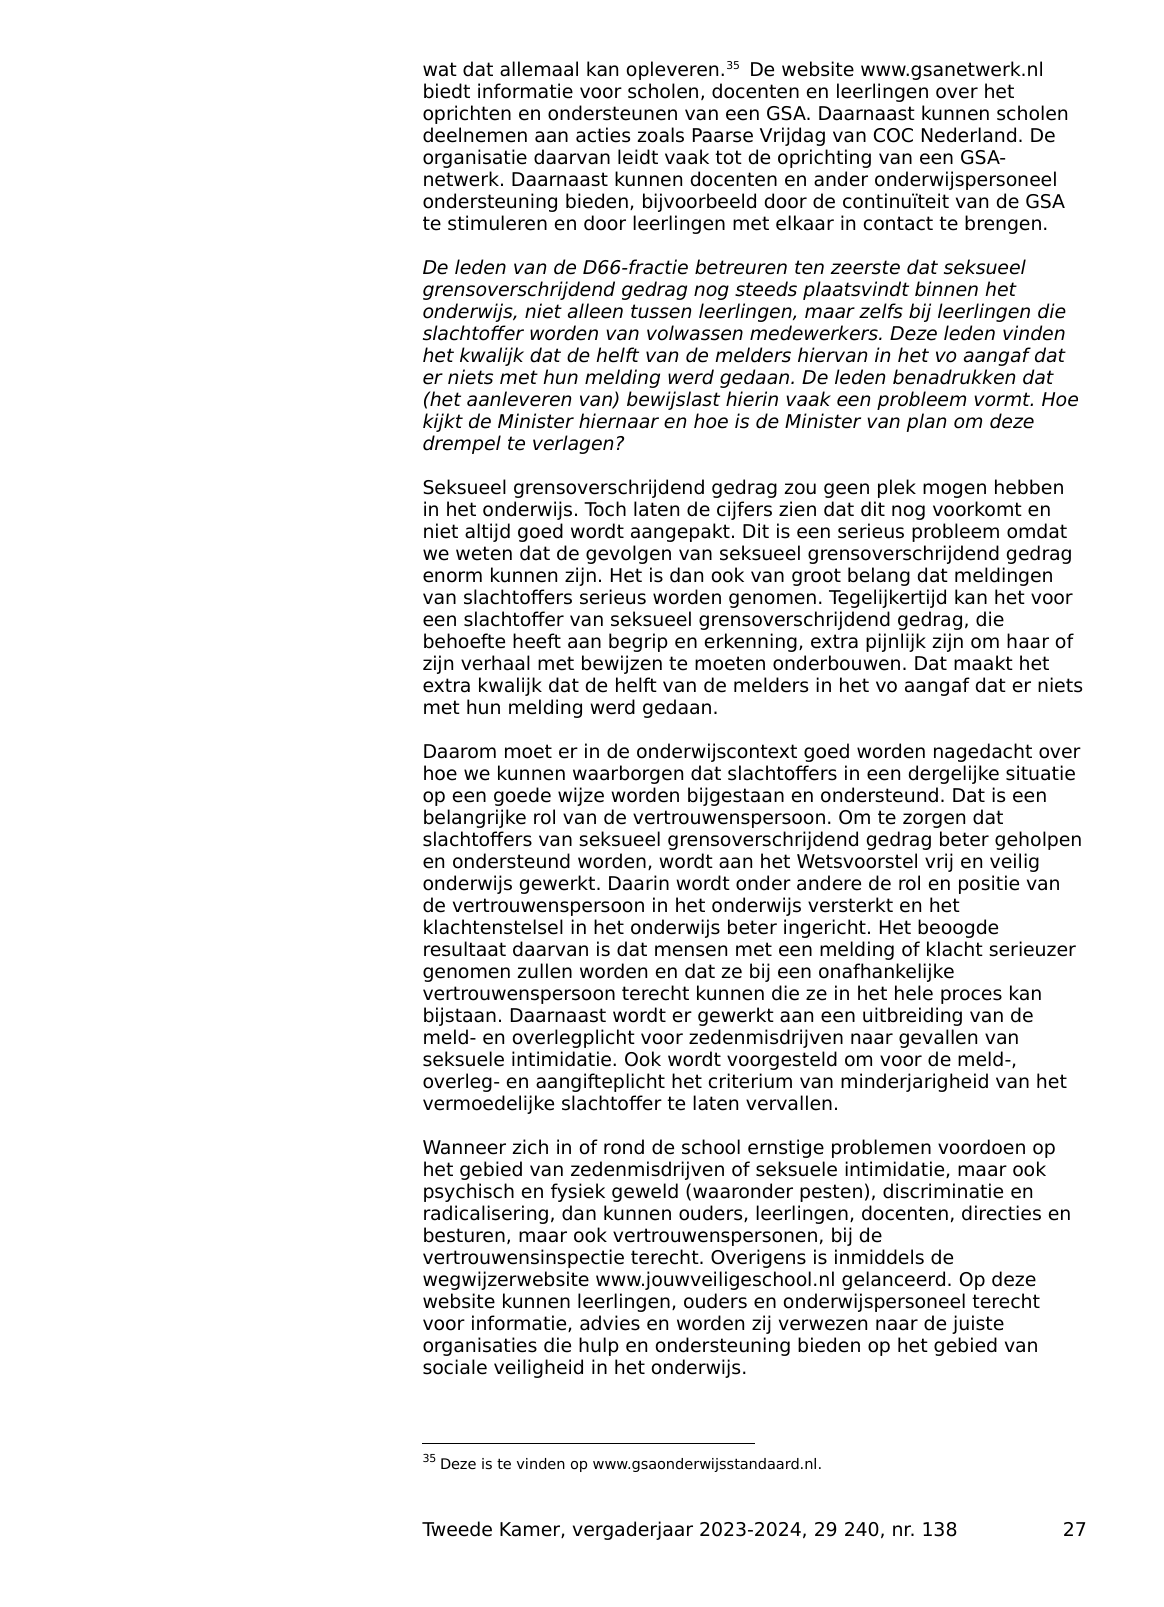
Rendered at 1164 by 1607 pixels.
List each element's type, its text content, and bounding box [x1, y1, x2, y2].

text Seksueel grensoverschrijdend gedrag zou geen plek mogen hebben in het onderwijs. Toch laten de cijfers zien dat dit nog voorkomt en niet altijd goed wordt aangepakt. Dit is een serieus probleem omdat we weten dat de gevolgen van seksueel grensoverschrijdend gedrag enorm kunnen zijn. Het is dan ook van groot belang dat meldingen van slachtoffers serieus worden genomen. Tegelijkertijd kan het voor een slachtoffer van seksueel grensoverschrijdend gedrag, die behoefte heeft aan begrip en erkenning, extra pijnlijk zijn om haar of zijn verhaal met bewijzen te moeten onderbouwen. Dat maakt het extra kwalijk dat de helft van de melders in het vo aangaf dat er niets met hun melding werd gedaan. [422, 477, 1087, 719]
text wat dat allemaal kan opleveren. De website www.gsanetwerk.nl biedt informatie voor scholen, docenten en leerlingen over het oprichten en ondersteunen van een GSA. Daarnaast kunnen scholen deelnemen aan acties zoals Paarse Vrijdag van COC Nederland. De organisatie daarvan leidt vaak tot de oprichting van een GSA-netwerk. Daarnaast kunnen docenten en ander onderwijspersoneel ondersteuning bieden, bijvoorbeeld door de continuïteit van de GSA te stimuleren en door leerlingen met elkaar in contact te brengen. [422, 59, 1087, 235]
text Wanneer zich in of rond de school ernstige problemen voordoen op het gebied van zedenmisdrijven of seksuele intimidatie, maar ook psychisch en fysiek geweld (waaronder pesten), discriminatie en radicalisering, dan kunnen ouders, leerlingen, docenten, directies en besturen, maar ook vertrouwenspersonen, bij de vertrouwensinspectie terecht. Overigens is inmiddels de wegwijzerwebsite www.jouwveiligeschool.nl gelanceerd. Op deze website kunnen leerlingen, ouders en onderwijspersoneel terecht voor informatie, advies en worden zij verwezen naar de juiste organisaties die hulp en ondersteuning bieden op het gebied van sociale veiligheid in het onderwijs. [422, 1137, 1087, 1379]
text Deze is te vinden op www.gsaonderwijsstandaard.nl. [422, 1452, 1087, 1474]
text Daarom moet er in de onderwijscontext goed worden nagedacht over hoe we kunnen waarborgen dat slachtoffers in een dergelijke situatie op een goede wijze worden bijgestaan en ondersteund. Dat is een belangrijke rol van de vertrouwenspersoon. Om te zorgen dat slachtoffers van seksueel grensoverschrijdend gedrag beter geholpen en ondersteund worden, wordt aan het Wetsvoorstel vrij en veilig onderwijs gewerkt. Daarin wordt onder andere de rol en positie van de vertrouwenspersoon in het onderwijs versterkt en het klachtenstelsel in het onderwijs beter ingericht. Het beoogde resultaat daarvan is dat mensen met een melding of klacht serieuzer genomen zullen worden en dat ze bij een onafhankelijke vertrouwenspersoon terecht kunnen die ze in het hele proces kan bijstaan. Daarnaast wordt er gewerkt aan een uitbreiding van de meld- en overlegplicht voor zedenmisdrijven naar gevallen van seksuele intimidatie. Ook wordt voorgesteld om voor de meld-, overleg- en aangifteplicht het criterium van minderjarigheid van het vermoedelijke slachtoffer te laten vervallen. [422, 741, 1087, 1115]
text De leden van de D66-fractie betreuren ten zeerste dat seksueel grensoverschrijdend gedrag nog steeds plaatsvindt binnen het onderwijs, niet alleen tussen leerlingen, maar zelfs bij leerlingen die slachtoffer worden van volwassen medewerkers. Deze leden vinden het kwalijk dat de helft van de melders hiervan in het vo aangaf dat er niets met hun melding werd gedaan. De leden benadrukken dat (het aanleveren van) bewijslast hierin vaak een probleem vormt. Hoe kijkt de Minister hiernaar en hoe is de Minister van plan om deze drempel te verlagen? [422, 257, 1087, 455]
